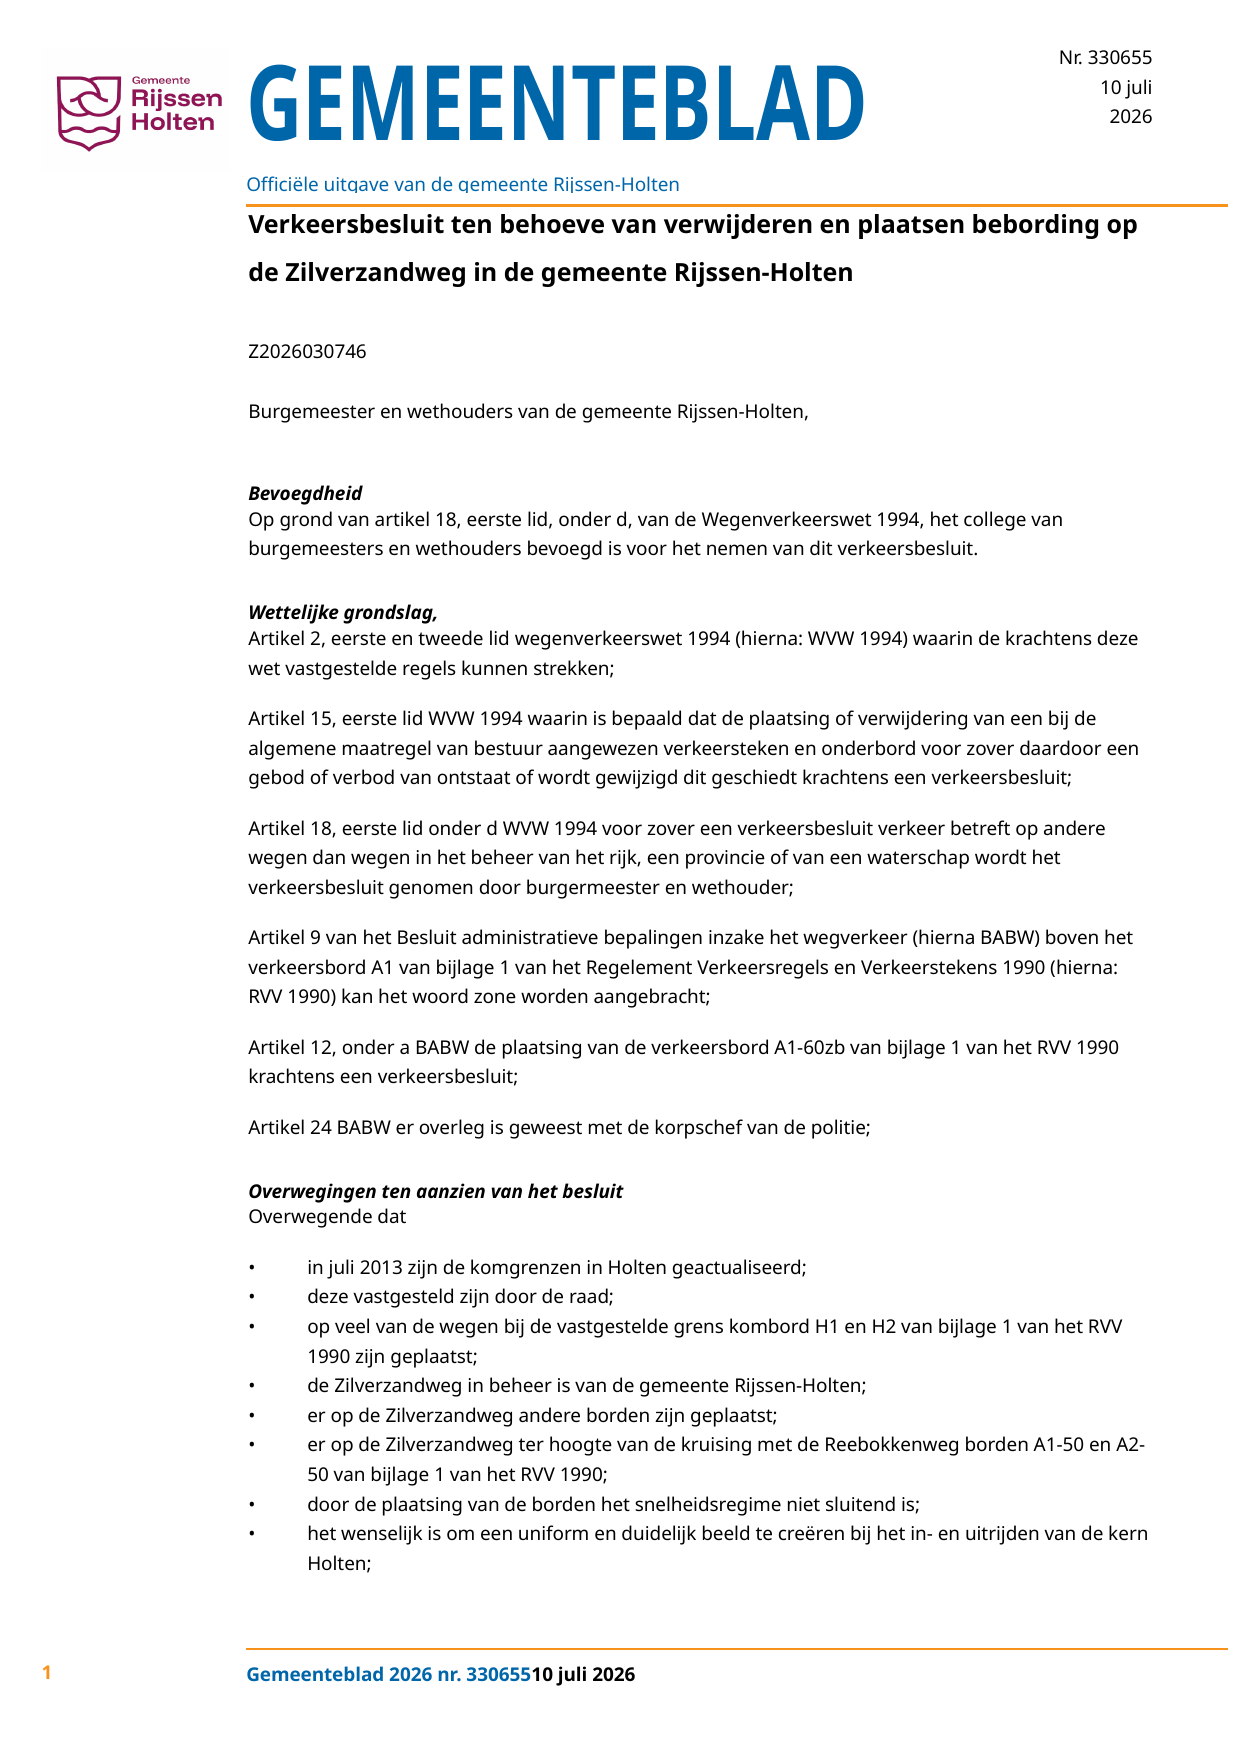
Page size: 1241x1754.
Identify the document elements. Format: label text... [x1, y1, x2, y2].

text Overwegende dat [248, 1204, 1152, 1229]
text Z2026030746 [248, 339, 1152, 364]
text Burgemeester en wethouders van de gemeente Rijssen-Holten, [248, 398, 1152, 423]
list er op de Zilverzandweg ter hoogte van de kruising met de Reebokkenweg borden A1-50 en A2-50 van bijlage 1 van het RVV 1990; [248, 1432, 1152, 1487]
text Artikel 18, eerste lid onder d WVW 1994 voor zover een verkeersbesluit verkeer betreft op andere wegen dan wegen in het beheer van het rijk, een provincie of van een waterschap wordt het verkeersbesluit genomen door burgermeester en wethouder; [248, 815, 1152, 900]
text Artikel 2, eerste en tweede lid wegenverkeerswet 1994 (hierna: WVW 1994) waarin de krachtens deze wet vastgestelde regels kunnen strekken; [248, 625, 1152, 681]
text Artikel 15, eerste lid WVW 1994 waarin is bepaald dat de plaatsing of verwijdering van een bij de algemene maatregel van bestuur aangewezen verkeersteken en onderbord voor zover daardoor een gebod of verbod van ontstaat of wordt gewijzigd dit geschiedt krachtens een verkeersbesluit; [248, 705, 1152, 790]
list deze vastgesteld zijn door de raad; [248, 1284, 1152, 1309]
list de Zilverzandweg in beheer is van de gemeente Rijssen-Holten; [248, 1372, 1152, 1398]
text Overwegingen ten aanzien van het besluit [248, 1178, 1152, 1204]
list het wenselijk is om een uniform en duidelijk beeld te creëren bij het in- en uitrijden van de kern Holten; [248, 1520, 1152, 1576]
text Op grond van artikel 18, eerste lid, onder d, van de Wegenverkeerswet 1994, het college van burgemeesters en wethouders bevoegd is voor het nemen van dit verkeersbesluit. [248, 506, 1152, 561]
text Artikel 12, onder a BABW de plaatsing van de verkeersbord A1-60zb van bijlage 1 van het RVV 1990 krachtens een verkeersbesluit; [248, 1034, 1152, 1089]
text Artikel 24 BABW er overleg is geweest met de korpschef van de politie; [248, 1114, 1152, 1140]
picture [41, 47, 231, 172]
text Artikel 9 van het Besluit administratieve bepalingen inzake het wegverkeer (hierna BABW) boven het verkeersbord A1 van bijlage 1 van het Regelement Verkeersregels en Verkeerstekens 1990 (hierna: RVV 1990) kan het woord zone worden aangebracht; [248, 924, 1152, 1009]
text Wettelijke grondslag, [248, 599, 1152, 625]
list er op de Zilverzandweg andere borden zijn geplaatst; [248, 1402, 1152, 1428]
list op veel van de wegen bij de vastgestelde grens kombord H1 en H2 van bijlage 1 van het RVV 1990 zijn geplaatst; [248, 1313, 1152, 1368]
text Verkeersbesluit ten behoeve van verwijderen en plaatsen bebording op de Zilverzandweg in de gemeente Rijssen-Holten [248, 207, 1152, 288]
list in juli 2013 zijn de komgrenzen in Holten geactualiseerd; [248, 1254, 1152, 1280]
text Bevoegdheid [248, 480, 1152, 506]
list door de plaatsing van de borden het snelheidsregime niet sluitend is; [248, 1491, 1152, 1516]
